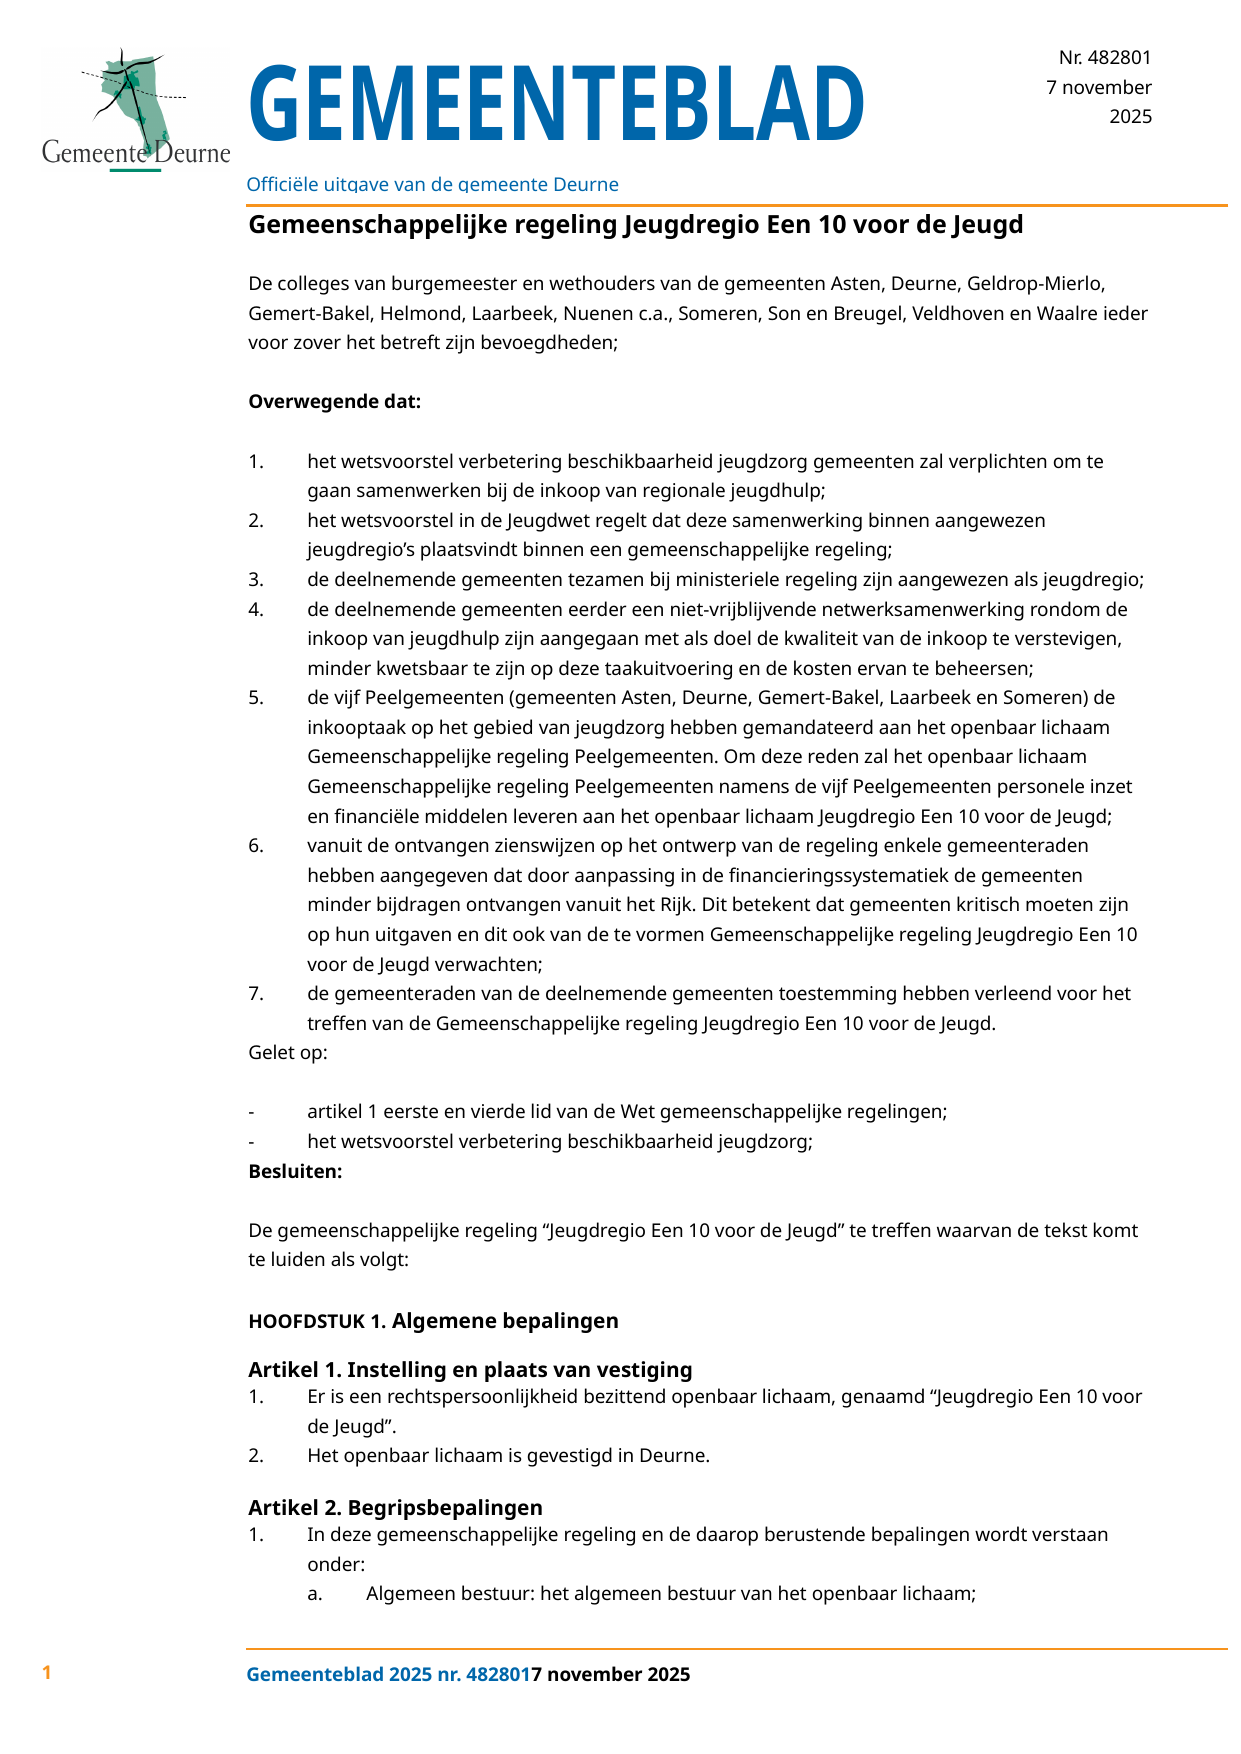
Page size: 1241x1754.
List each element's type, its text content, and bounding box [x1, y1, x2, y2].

list vanuit de ontvangen zienswijzen op het ontwerp van de regeling enkele gemeenteraden hebben aangegeven dat door aanpassing in de financieringssystematiek de gemeenten minder bijdragen ontvangen vanuit het Rijk. Dit betekent dat gemeenten kritisch moeten zijn op hun uitgaven en dit ook van de te vormen Gemeenschappelijke regeling Jeugdregio Een 10 voor de Jeugd verwachten; [248, 832, 1152, 976]
list Algemeen bestuur: het algemeen bestuur van het openbaar lichaam; [307, 1581, 1152, 1606]
list de vijf Peelgemeenten (gemeenten Asten, Deurne, Gemert-Bakel, Laarbeek en Someren) de inkooptaak op het gebied van jeugdzorg hebben gemandateerd aan het openbaar lichaam Gemeenschappelijke regeling Peelgemeenten. Om deze reden zal het openbaar lichaam Gemeenschappelijke regeling Peelgemeenten namens de vijf Peelgemeenten personele inzet en financiële middelen leveren aan het openbaar lichaam Jeugdregio Een 10 voor de Jeugd; [248, 684, 1152, 828]
text Gelet op: [248, 1039, 1152, 1065]
list het wetsvoorstel verbetering beschikbaarheid jeugdzorg; [248, 1128, 1152, 1154]
text Artikel 2. Begripsbepalingen [248, 1493, 1152, 1521]
list de deelnemende gemeenten tezamen bij ministeriele regeling zijn aangewezen als jeugdregio; [248, 566, 1152, 592]
list Er is een rechtspersoonlijkheid bezittend openbaar lichaam, genaamd “Jeugdregio Een 10 voor de Jeugd”. [248, 1383, 1152, 1439]
list de deelnemende gemeenten eerder een niet-vrijblijvende netwerksamenwerking rondom de inkoop van jeugdhulp zijn aangegaan met als doel de kwaliteit van de inkoop te verstevigen, minder kwetsbaar te zijn op deze taakuitvoering en de kosten ervan te beheersen; [248, 596, 1152, 681]
list het wetsvoorstel in de Jeugdwet regelt dat deze samenwerking binnen aangewezen jeugdregio’s plaatsvindt binnen een gemeenschappelijke regeling; [248, 507, 1152, 562]
list het wetsvoorstel verbetering beschikbaarheid jeugdzorg gemeenten zal verplichten om te gaan samenwerken bij de inkoop van regionale jeugdhulp; [248, 448, 1152, 503]
list de gemeenteraden van de deelnemende gemeenten toestemming hebben verleend voor het treffen van de Gemeenschappelijke regeling Jeugdregio Een 10 voor de Jeugd. [248, 980, 1152, 1036]
text De gemeenschappelijke regeling “Jeugdregio Een 10 voor de Jeugd” te treffen waarvan de tekst komt te luiden als volgt: [248, 1217, 1152, 1272]
list In deze gemeenschappelijke regeling en de daarop berustende bepalingen wordt verstaan onder: [248, 1521, 1152, 1577]
list artikel 1 eerste en vierde lid van de Wet gemeenschappelijke regelingen; [248, 1099, 1152, 1124]
text De colleges van burgemeester en wethouders van de gemeenten Asten, Deurne, Geldrop-Mierlo, Gemert-Bakel, Helmond, Laarbeek, Nuenen c.a., Someren, Son en Breugel, Veldhoven en Waalre ieder voor zover het betreft zijn bevoegdheden; [248, 270, 1152, 355]
list Het openbaar lichaam is gevestigd in Deurne. [248, 1443, 1152, 1468]
text Besluiten: [248, 1158, 1152, 1183]
text Overwegende dat: [248, 389, 1152, 414]
text Gemeenschappelijke regeling Jeugdregio Een 10 voor de Jeugd [248, 207, 1152, 241]
picture [41, 47, 231, 172]
text Artikel 1. Instelling en plaats van vestiging [248, 1355, 1152, 1383]
text HOOFDSTUK 1. Algemene bepalingen [248, 1306, 1152, 1334]
